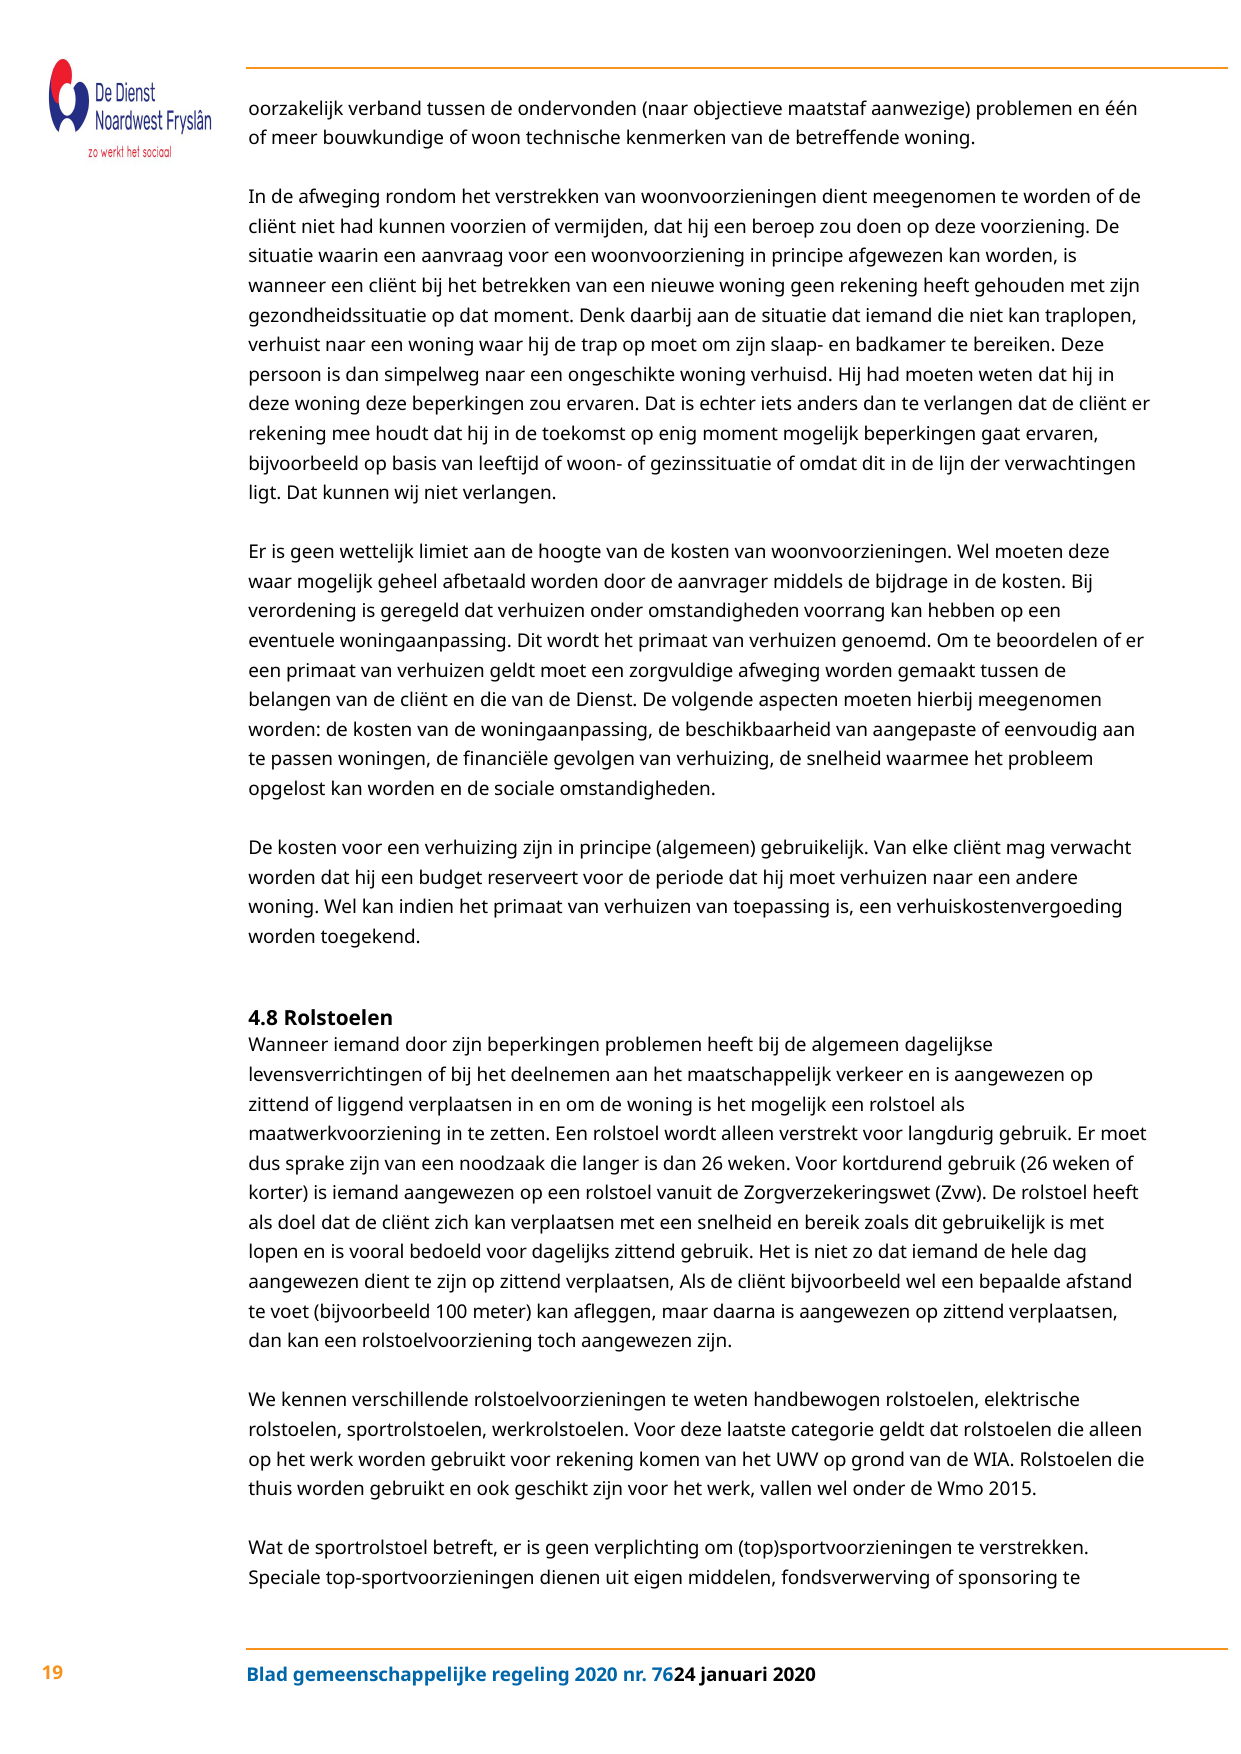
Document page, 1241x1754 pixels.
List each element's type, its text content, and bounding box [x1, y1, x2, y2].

text Wat de sportrolstoel betreft, er is geen verplichting om (top)sportvoorzieningen te verstrekken. Speciale top-sportvoorzieningen dienen uit eigen middelen, fondsverwerving of sponsoring te [248, 1534, 1152, 1590]
text In de afweging rondom het verstrekken van woonvoorzieningen dient meegenomen te worden of de cliënt niet had kunnen voorzien of vermijden, dat hij een beroep zou doen op deze voorziening. De situatie waarin een aanvraag voor een woonvoorziening in principe afgewezen kan worden, is wanneer een cliënt bij het betrekken van een nieuwe woning geen rekening heeft gehouden met zijn gezondheidssituatie op dat moment. Denk daarbij aan de situatie dat iemand die niet kan traplopen, verhuist naar een woning waar hij de trap op moet om zijn slaap- en badkamer te bereiken. Deze persoon is dan simpelweg naar een ongeschikte woning verhuisd. Hij had moeten weten dat hij in deze woning deze beperkingen zou ervaren. Dat is echter iets anders dan te verlangen dat de cliënt er rekening mee houdt dat hij in de toekomst op enig moment mogelijk beperkingen gaat ervaren, bijvoorbeeld op basis van leeftijd of woon- of gezinssituatie of omdat dit in de lijn der verwachtingen ligt. Dat kunnen wij niet verlangen. [248, 183, 1152, 505]
text 4.8 Rolstoelen [248, 1003, 1152, 1032]
text Er is geen wettelijk limiet aan de hoogte van de kosten van woonvoorzieningen. Wel moeten deze waar mogelijk geheel afbetaald worden door de aanvrager middels de bijdrage in de kosten. Bij verordening is geregeld dat verhuizen onder omstandigheden voorrang kan hebben op een eventuele woningaanpassing. Dit wordt het primaat van verhuizen genoemd. Om te beoordelen of er een primaat van verhuizen geldt moet een zorgvuldige afweging worden gemaakt tussen de belangen van de cliënt en die van de Dienst. De volgende aspecten moeten hierbij meegenomen worden: de kosten van de woningaanpassing, de beschikbaarheid van aangepaste of eenvoudig aan te passen woningen, de financiële gevolgen van verhuizing, de snelheid waarmee het probleem opgelost kan worden en de sociale omstandigheden. [248, 538, 1152, 801]
picture [41, 47, 231, 172]
text We kennen verschillende rolstoelvoorzieningen te weten handbewogen rolstoelen, elektrische rolstoelen, sportrolstoelen, werkrolstoelen. Voor deze laatste categorie geldt dat rolstoelen die alleen op het werk worden gebruikt voor rekening komen van het UWV op grond van de WIA. Rolstoelen die thuis worden gebruikt en ook geschikt zijn voor het werk, vallen wel onder de Wmo 2015. [248, 1387, 1152, 1501]
text Wanneer iemand door zijn beperkingen problemen heeft bij de algemeen dagelijkse levensverrichtingen of bij het deelnemen aan het maatschappelijk verkeer en is aangewezen op zittend of liggend verplaatsen in en om de woning is het mogelijk een rolstoel als maatwerkvoorziening in te zetten. Een rolstoel wordt alleen verstrekt voor langdurig gebruik. Er moet dus sprake zijn van een noodzaak die langer is dan 26 weken. Voor kortdurend gebruik (26 weken of korter) is iemand aangewezen op een rolstoel vanuit de Zorgverzekeringswet (Zvw). De rolstoel heeft als doel dat de cliënt zich kan verplaatsen met een snelheid en bereik zoals dit gebruikelijk is met lopen en is vooral bedoeld voor dagelijks zittend gebruik. Het is niet zo dat iemand de hele dag aangewezen dient te zijn op zittend verplaatsen, Als de cliënt bijvoorbeeld wel een bepaalde afstand te voet (bijvoorbeeld 100 meter) kan afleggen, maar daarna is aangewezen op zittend verplaatsen, dan kan een rolstoelvoorziening toch aangewezen zijn. [248, 1032, 1152, 1353]
text De kosten voor een verhuizing zijn in principe (algemeen) gebruikelijk. Van elke cliënt mag verwacht worden dat hij een budget reserveert voor de periode dat hij moet verhuizen naar een andere woning. Wel kan indien het primaat van verhuizen van toepassing is, een verhuiskostenvergoeding worden toegekend. [248, 834, 1152, 949]
text oorzakelijk verband tussen de ondervonden (naar objectieve maatstaf aanwezige) problemen en één of meer bouwkundige of woon technische kenmerken van de betreffende woning. [248, 95, 1152, 150]
